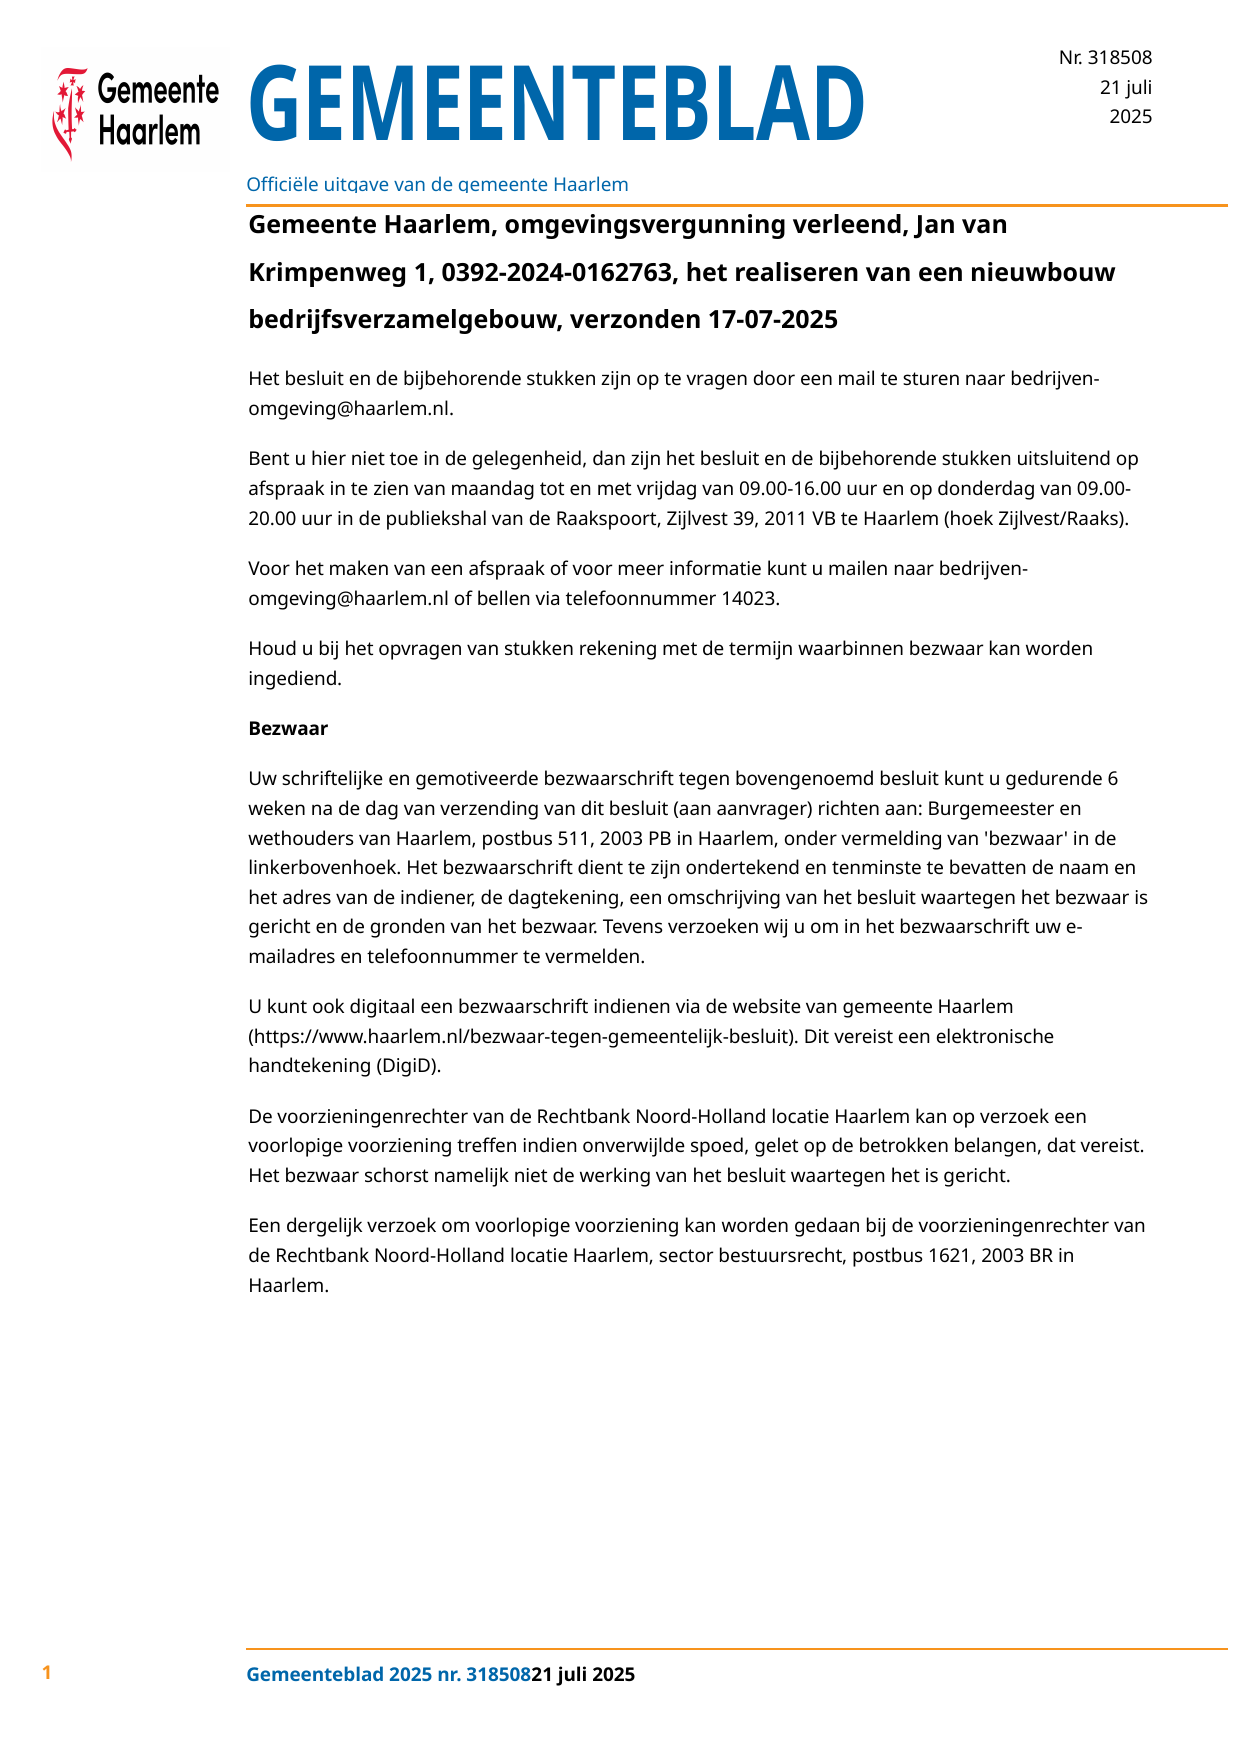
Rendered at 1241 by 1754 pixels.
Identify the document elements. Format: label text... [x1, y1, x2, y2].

text Bent u hier niet toe in de gelegenheid, dan zijn het besluit en de bijbehorende stukken uitsluitend op afspraak in te zien van maandag tot en met vrijdag van 09.00-16.00 uur en op donderdag van 09.00-20.00 uur in de publiekshal van de Raakspoort, Zijlvest 39, 2011 VB te Haarlem (hoek Zijlvest/Raaks). [248, 446, 1152, 530]
text De voorzieningenrechter van de Rechtbank Noord-Holland locatie Haarlem kan op verzoek een voorlopige voorziening treffen indien onverwijlde spoed, gelet op de betrokken belangen, dat vereist. Het bezwaar schorst namelijk niet de werking van het besluit waartegen het is gericht. [248, 1103, 1152, 1188]
text Voor het maken van een afspraak of voor meer informatie kunt u mailen naar bedrijven-omgeving@haarlem.nl of bellen via telefoonnummer 14023. [248, 555, 1152, 610]
text Het besluit en de bijbehorende stukken zijn op te vragen door een mail te sturen naar bedrijven-omgeving@haarlem.nl. [248, 366, 1152, 421]
text Uw schriftelijke en gemotiveerde bezwaarschrift tegen bovengenoemd besluit kunt u gedurende 6 weken na de dag van verzending van dit besluit (aan aanvrager) richten aan: Burgemeester en wethouders van Haarlem, postbus 511, 2003 PB in Haarlem, onder vermelding van 'bezwaar' in de linkerbovenhoek. Het bezwaarschrift dient te zijn ondertekend en tenminste te bevatten de naam en het adres van de indiener, de dagtekening, een omschrijving van het besluit waartegen het bezwaar is gericht en de gronden van het bezwaar. Tevens verzoeken wij u om in het bezwaarschrift uw e-mailadres en telefoonnummer te vermelden. [248, 766, 1152, 969]
picture [41, 47, 231, 172]
text Houd u bij het opvragen van stukken rekening met de termijn waarbinnen bezwaar kan worden ingediend. [248, 635, 1152, 690]
text Gemeente Haarlem, omgevingsvergunning verleend, Jan van Krimpenweg 1, 0392-2024-0162763, het realiseren van een nieuwbouw bedrijfsverzamelgebouw, verzonden 17-07-2025 [248, 207, 1152, 336]
text Een dergelijk verzoek om voorlopige voorziening kan worden gedaan bij de voorzieningenrechter van de Rechtbank Noord-Holland locatie Haarlem, sector bestuursrecht, postbus 1621, 2003 BR in Haarlem. [248, 1213, 1152, 1297]
text U kunt ook digitaal een bezwaarschrift indienen via de website van gemeente Haarlem (https://www.haarlem.nl/bezwaar-tegen-gemeentelijk-besluit). Dit vereist een elektronische handtekening (DigiD). [248, 993, 1152, 1078]
text Bezwaar [248, 715, 1152, 741]
